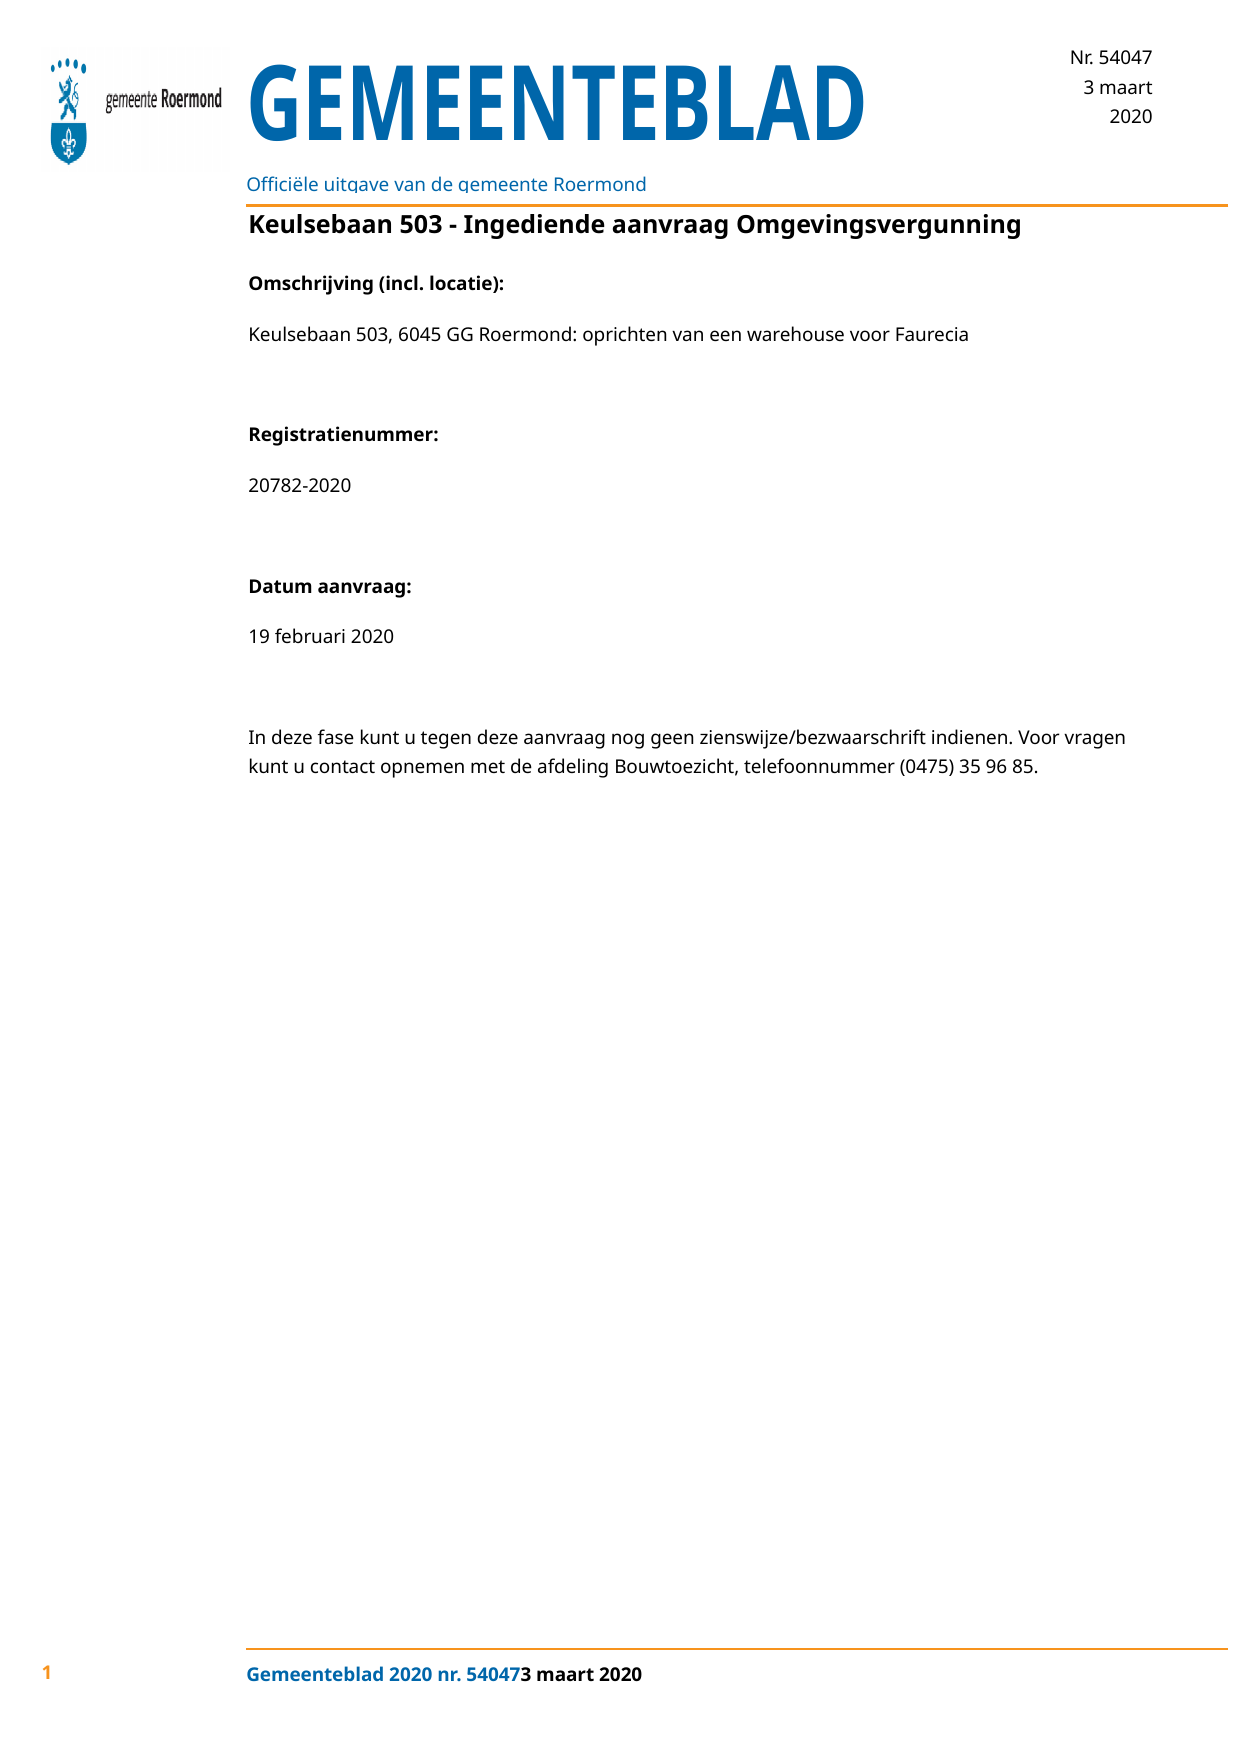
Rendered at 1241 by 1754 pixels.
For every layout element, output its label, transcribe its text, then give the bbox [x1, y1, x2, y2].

text Omschrijving (incl. locatie): [248, 270, 1152, 296]
text 19 februari 2020 [248, 623, 1152, 649]
text 20782-2020 [248, 472, 1152, 498]
text In deze fase kunt u tegen deze aanvraag nog geen zienswijze/bezwaarschrift indienen. Voor vragen kunt u contact opnemen met de afdeling Bouwtoezicht, telefoonnummer (0475) 35 96 85. [248, 724, 1152, 779]
text Datum aanvraag: [248, 573, 1152, 598]
text Registratienummer: [248, 422, 1152, 447]
picture [41, 47, 231, 172]
text Keulsebaan 503 - Ingediende aanvraag Omgevingsvergunning [248, 207, 1152, 241]
text Keulsebaan 503, 6045 GG Roermond: oprichten van een warehouse voor Faurecia [248, 321, 1152, 346]
